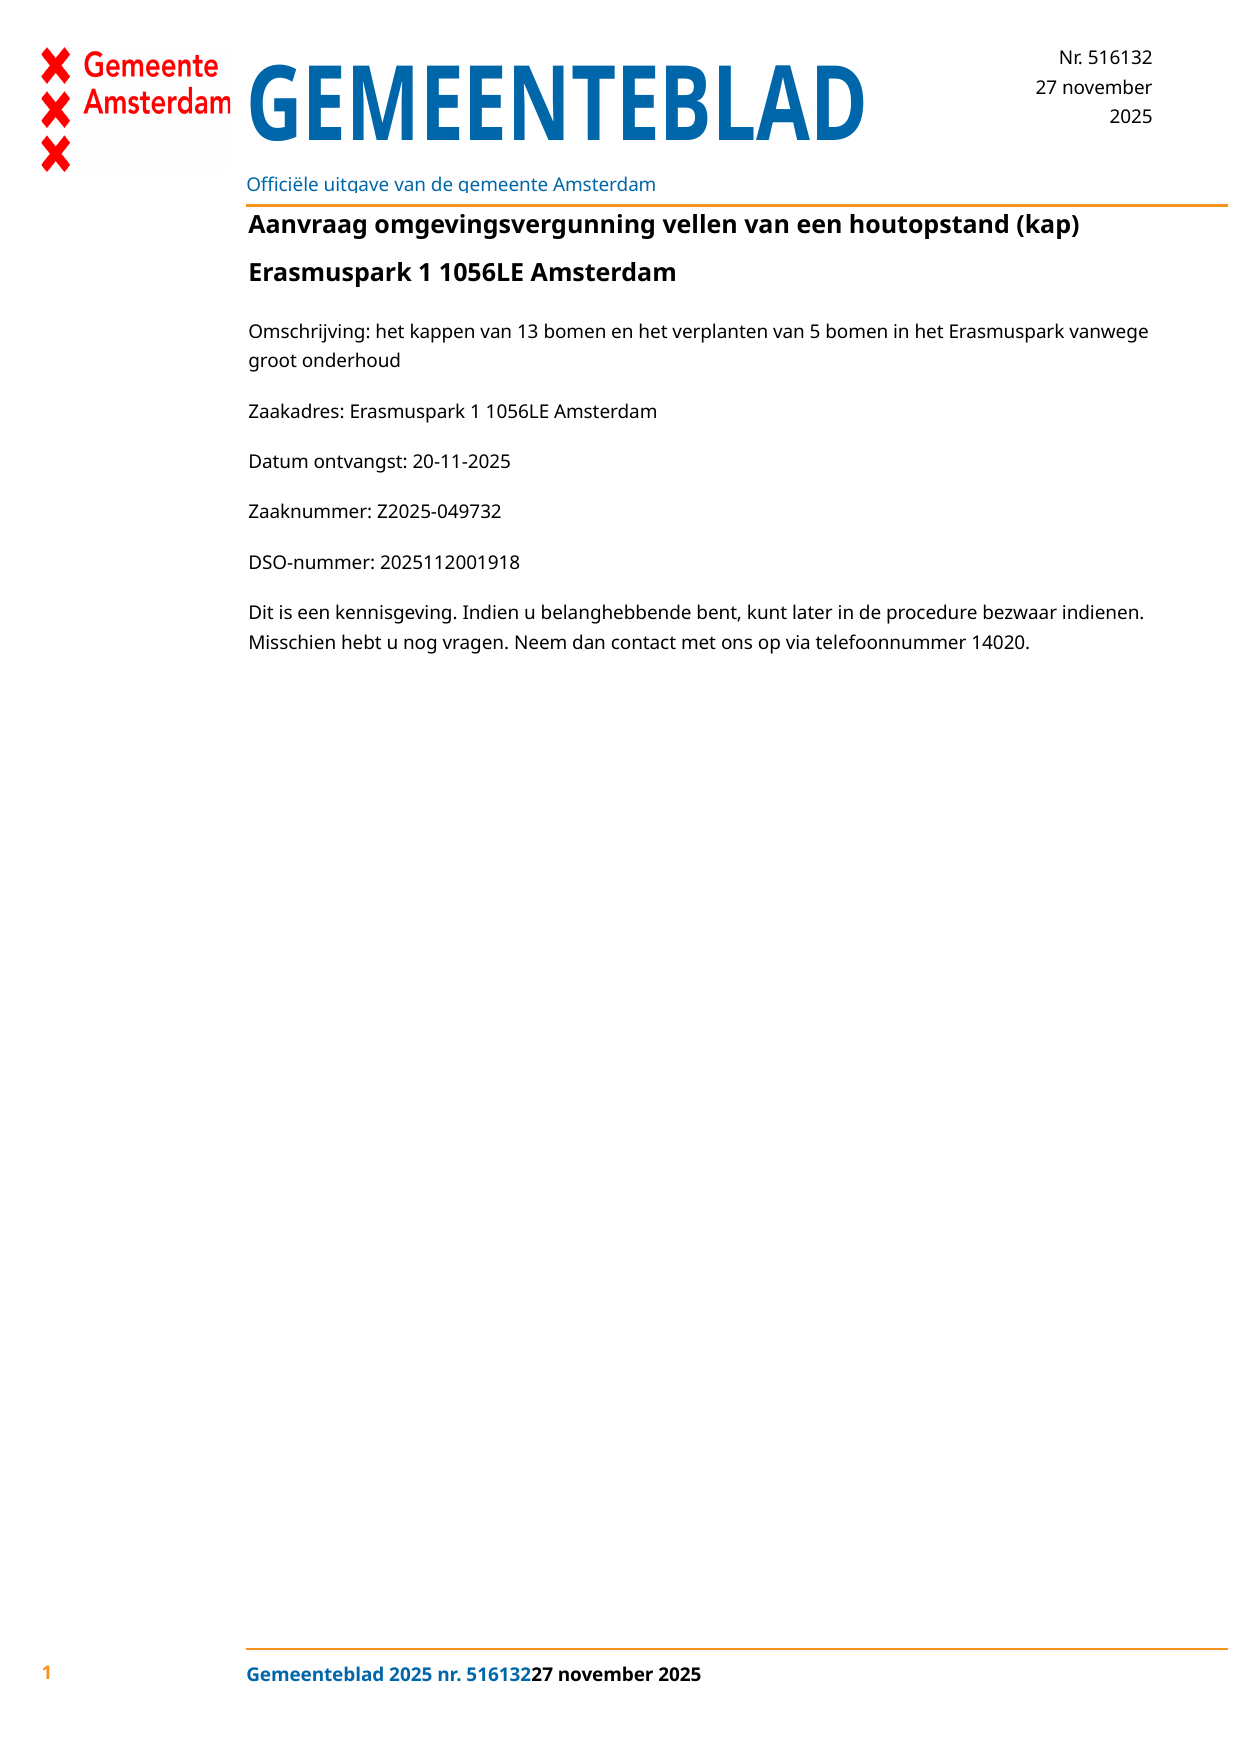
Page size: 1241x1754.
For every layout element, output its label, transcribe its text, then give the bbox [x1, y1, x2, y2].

picture [41, 47, 231, 172]
text Dit is een kennisgeving. Indien u belanghebbende bent, kunt later in de procedure bezwaar indienen. Misschien hebt u nog vragen. Neem dan contact met ons op via telefoonnummer 14020. [248, 599, 1152, 655]
text Zaakadres: Erasmuspark 1 1056LE Amsterdam [248, 398, 1152, 424]
text Datum ontvangst: 20-11-2025 [248, 448, 1152, 474]
text DSO-nummer: 2025112001918 [248, 549, 1152, 575]
text Zaaknummer: Z2025-049732 [248, 499, 1152, 524]
text Aanvraag omgevingsvergunning vellen van een houtopstand (kap) Erasmuspark 1 1056LE Amsterdam [248, 207, 1152, 288]
text Omschrijving: het kappen van 13 bomen en het verplanten van 5 bomen in het Erasmuspark vanwege groot onderhoud [248, 318, 1152, 373]
